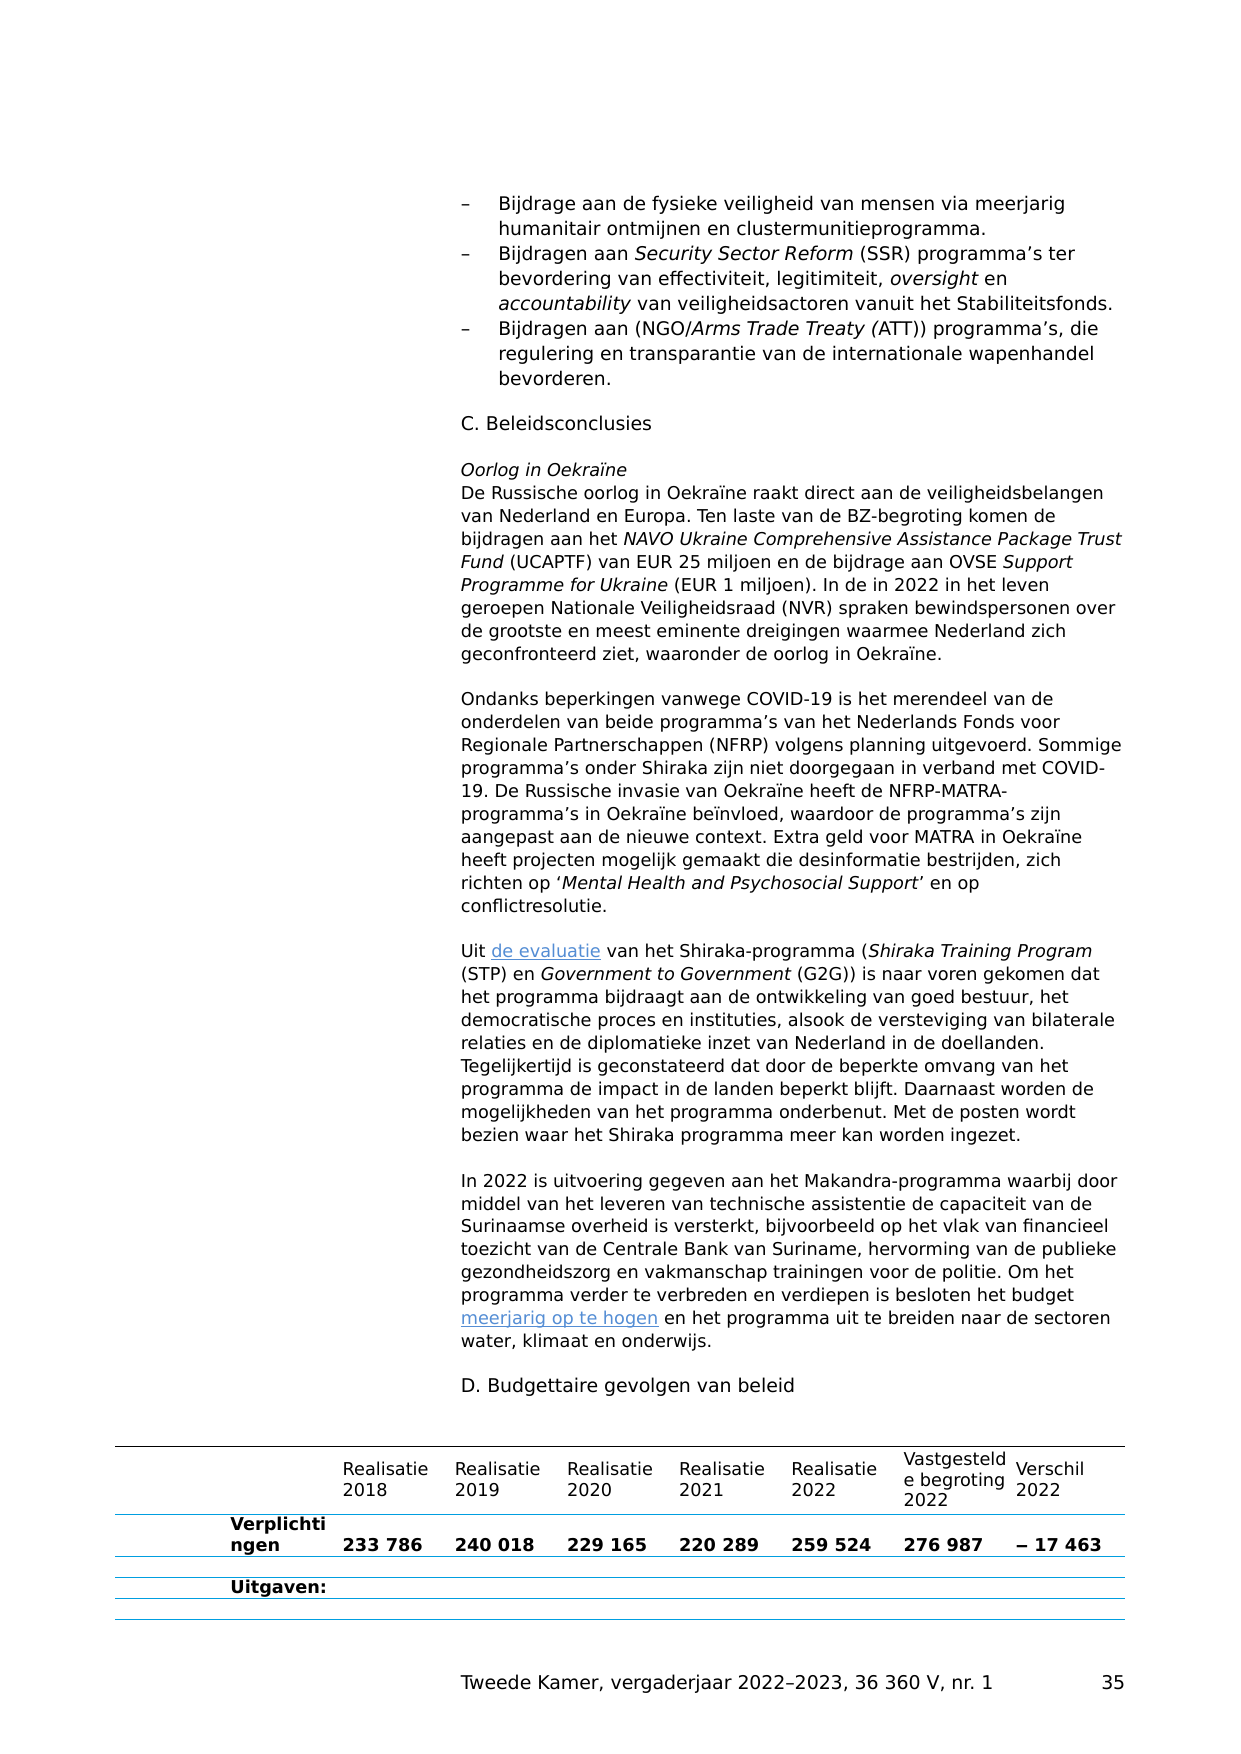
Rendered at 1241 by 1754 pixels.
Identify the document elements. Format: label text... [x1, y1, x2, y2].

table_cell [1013, 1599, 1125, 1619]
table_cell 240 018 [452, 1515, 564, 1556]
text In 2022 is uitvoering gegeven aan het Makandra-programma waarbij door middel van het leveren van technische assistentie de capaciteit van de Surinaamse overheid is versterkt, bijvoorbeeld op het vlak van financieel toezicht van de Centrale Bank van Suriname, hervorming van de publieke gezondheidszorg en vakmanschap trainingen voor de politie. Om het programma verder te verbreden en verdiepen is besloten het budget meerjarig op te hogen en het programma uit te breiden naar de sectoren water, klimaat en onderwijs. [461, 1169, 1125, 1352]
table_cell [227, 1447, 339, 1514]
list Bijdrage aan de fysieke veiligheid van mensen via meerjarig humanitair ontmijnen en clustermunitieprogramma. [461, 191, 1125, 241]
table_cell Realisatie 2018 [340, 1447, 452, 1514]
list Bijdragen aan Security Sector Reform (SSR) programma’s ter bevordering van effectiviteit, legitimiteit, oversight en accountability van veiligheidsactoren vanuit het Stabiliteitsfonds. [461, 241, 1125, 316]
list Bijdragen aan (NGO/Arms Trade Treaty (ATT)) programma’s, die regulering en transparantie van de internationale wapenhandel bevorderen. [461, 316, 1125, 391]
table_cell Realisatie 2022 [788, 1447, 900, 1514]
table_cell Verschil 2022 [1013, 1447, 1125, 1514]
table_cell [900, 1578, 1013, 1598]
table_cell [900, 1599, 1013, 1619]
table_cell Realisatie 2020 [564, 1447, 676, 1514]
table_cell [115, 1578, 227, 1598]
table_cell [900, 1557, 1013, 1577]
table_cell [115, 1515, 227, 1556]
table_cell 276 987 [900, 1515, 1013, 1556]
table_cell [340, 1578, 452, 1598]
table_cell [564, 1557, 676, 1577]
text Oorlog in Oekraïne De Russische oorlog in Oekraïne raakt direct aan de veiligheidsbelangen van Nederland en Europa. Ten laste van de BZ-begroting komen de bijdragen aan het NAVO Ukraine Comprehensive Assistance Package Trust Fund (UCAPTF) van EUR 25 miljoen en de bijdrage aan OVSE Support Programme for Ukraine (EUR 1 miljoen). In de in 2022 in het leven geroepen Nationale Veiligheidsraad (NVR) spraken bewindspersonen over de grootste en meest eminente dreigingen waarmee Nederland zich geconfronteerd ziet, waaronder de oorlog in Oekraïne. [461, 458, 1125, 664]
table_cell [1013, 1557, 1125, 1577]
table_cell [340, 1557, 452, 1577]
table_cell 233 786 [340, 1515, 452, 1556]
table_cell Uitgaven: [227, 1578, 339, 1598]
table_cell [788, 1599, 900, 1619]
table_cell Realisatie 2021 [676, 1447, 788, 1514]
table_cell [788, 1557, 900, 1577]
table_cell [227, 1557, 339, 1577]
table_cell [115, 1599, 227, 1619]
table_cell Verplichtingen [227, 1515, 339, 1556]
table_cell [564, 1599, 676, 1619]
table_cell 259 524 [788, 1515, 900, 1556]
table_cell 220 289 [676, 1515, 788, 1556]
table_cell Realisatie 2019 [452, 1447, 564, 1514]
table_cell 229 165 [564, 1515, 676, 1556]
table_cell ‒ 17 463 [1013, 1515, 1125, 1556]
table_header Tabel 6 Budgettaire gevolgen van beleidsartikel 2 Veiligheid en stabiliteit (bedragen x € 1.000) [115, 1421, 1125, 1446]
title D. Budgettaire gevolgen van beleid [461, 1375, 1125, 1397]
text Ondanks beperkingen vanwege COVID-19 is het merendeel van de onderdelen van beide programma’s van het Nederlands Fonds voor Regionale Partnerschappen (NFRP) volgens planning uitgevoerd. Sommige programma’s onder Shiraka zijn niet doorgegaan in verband met COVID-19. De Russische invasie van Oekraïne heeft de NFRP-MATRA-programma’s in Oekraïne beïnvloed, waardoor de programma’s zijn aangepast aan de nieuwe context. Extra geld voor MATRA in Oekraïne heeft projecten mogelijk gemaakt die desinformatie bestrijden, zich richten op ‘Mental Health and Psychosocial Support’ en op conflictresolutie. Uit de evaluatie van het Shiraka-programma (Shiraka Training Program (STP) en Government to Government (G2G)) is naar voren gekomen dat het programma bijdraagt aan de ontwikkeling van goed bestuur, het democratische proces en instituties, alsook de versteviging van bilaterale relaties en de diplomatieke inzet van Nederland in de doellanden. Tegelijkertijd is geconstateerd dat door de beperkte omvang van het programma de impact in de landen beperkt blijft. Daarnaast worden de mogelijkheden van het programma onderbenut. Met de posten wordt bezien waar het Shiraka programma meer kan worden ingezet. [461, 687, 1125, 1146]
table_cell [676, 1557, 788, 1577]
table_cell [452, 1578, 564, 1598]
table_cell [1013, 1578, 1125, 1598]
table_cell [115, 1447, 227, 1514]
table_cell Vastgestelde begroting 2022 [900, 1447, 1013, 1514]
title C. Beleidsconclusies [461, 413, 1125, 435]
table_cell [452, 1599, 564, 1619]
table_cell [452, 1557, 564, 1577]
table_cell [340, 1599, 452, 1619]
table_cell [227, 1599, 339, 1619]
table_cell [676, 1599, 788, 1619]
table_cell [676, 1578, 788, 1598]
table_cell [564, 1578, 676, 1598]
table_cell [115, 1557, 227, 1577]
table_cell [788, 1578, 900, 1598]
